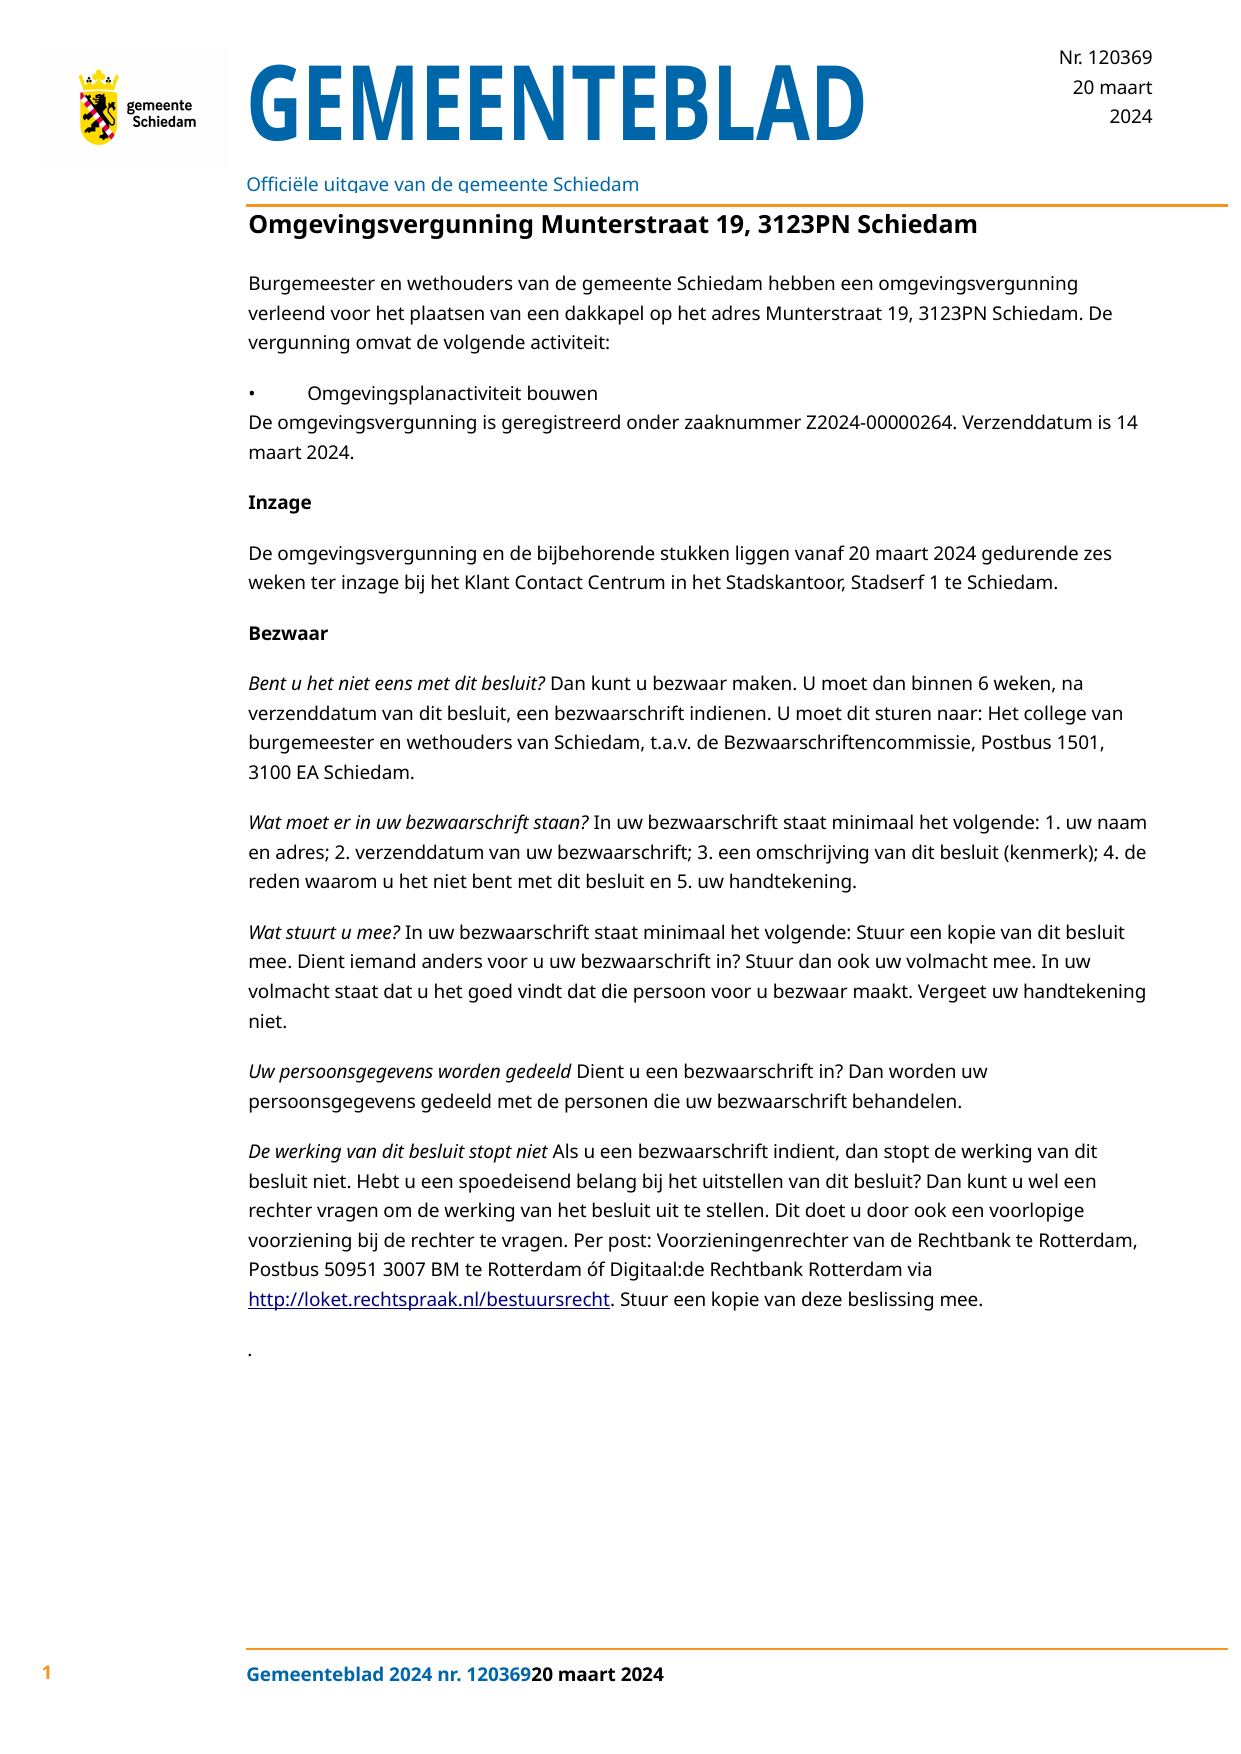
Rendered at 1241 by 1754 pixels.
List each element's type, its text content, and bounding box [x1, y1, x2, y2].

text Bent u het niet eens met dit besluit? Dan kunt u bezwaar maken. U moet dan binnen 6 weken, na verzenddatum van dit besluit, een bezwaarschrift indienen. U moet dit sturen naar: Het college van burgemeester en wethouders van Schiedam, t.a.v. de Bezwaarschriftencommissie, Postbus 1501, 3100 EA Schiedam. [248, 670, 1152, 785]
text Omgevingsvergunning Munterstraat 19, 3123PN Schiedam [248, 207, 1152, 241]
list Omgevingsplanactiviteit bouwen [248, 380, 1152, 406]
text . [248, 1337, 1152, 1362]
text De omgevingsvergunning is geregistreerd onder zaaknummer Z2024-00000264. Verzenddatum is 14 maart 2024. [248, 409, 1152, 465]
text Burgemeester en wethouders van de gemeente Schiedam hebben een omgevingsvergunning verleend voor het plaatsen van een dakkapel op het adres Munterstraat 19, 3123PN Schiedam. De vergunning omvat de volgende activiteit: [248, 270, 1152, 355]
text De omgevingsvergunning en de bijbehorende stukken liggen vanaf 20 maart 2024 gedurende zes weken ter inzage bij het Klant Contact Centrum in het Stadskantoor, Stadserf 1 te Schiedam. [248, 540, 1152, 595]
text Bezwaar [248, 620, 1152, 646]
text Uw persoonsgegevens worden gedeeld Dient u een bezwaarschrift in? Dan worden uw persoonsgegevens gedeeld met de personen die uw bezwaarschrift behandelen. [248, 1058, 1152, 1113]
picture [41, 47, 231, 172]
text De werking van dit besluit stopt niet Als u een bezwaarschrift indient, dan stopt de werking van dit besluit niet. Hebt u een spoedeisend belang bij het uitstellen van dit besluit? Dan kunt u wel een rechter vragen om de werking van het besluit uit te stellen. Dit doet u door ook een voorlopige voorziening bij de rechter te vragen. Per post: Voorzieningenrechter van de Rechtbank te Rotterdam, Postbus 50951 3007 BM te Rotterdam óf Digitaal:de Rechtbank Rotterdam via http://loket.rechtspraak.nl/bestuursrecht. Stuur een kopie van deze beslissing mee. [248, 1138, 1152, 1312]
text Wat moet er in uw bezwaarschrift staan? In uw bezwaarschrift staat minimaal het volgende: 1. uw naam en adres; 2. verzenddatum van uw bezwaarschrift; 3. een omschrijving van dit besluit (kenmerk); 4. de reden waarom u het niet bent met dit besluit en 5. uw handtekening. [248, 809, 1152, 894]
text Inzage [248, 489, 1152, 515]
text Wat stuurt u mee? In uw bezwaarschrift staat minimaal het volgende: Stuur een kopie van dit besluit mee. Dient iemand anders voor u uw bezwaarschrift in? Stuur dan ook uw volmacht mee. In uw volmacht staat dat u het goed vindt dat die persoon voor u bezwaar maakt. Vergeet uw handtekening niet. [248, 919, 1152, 1033]
